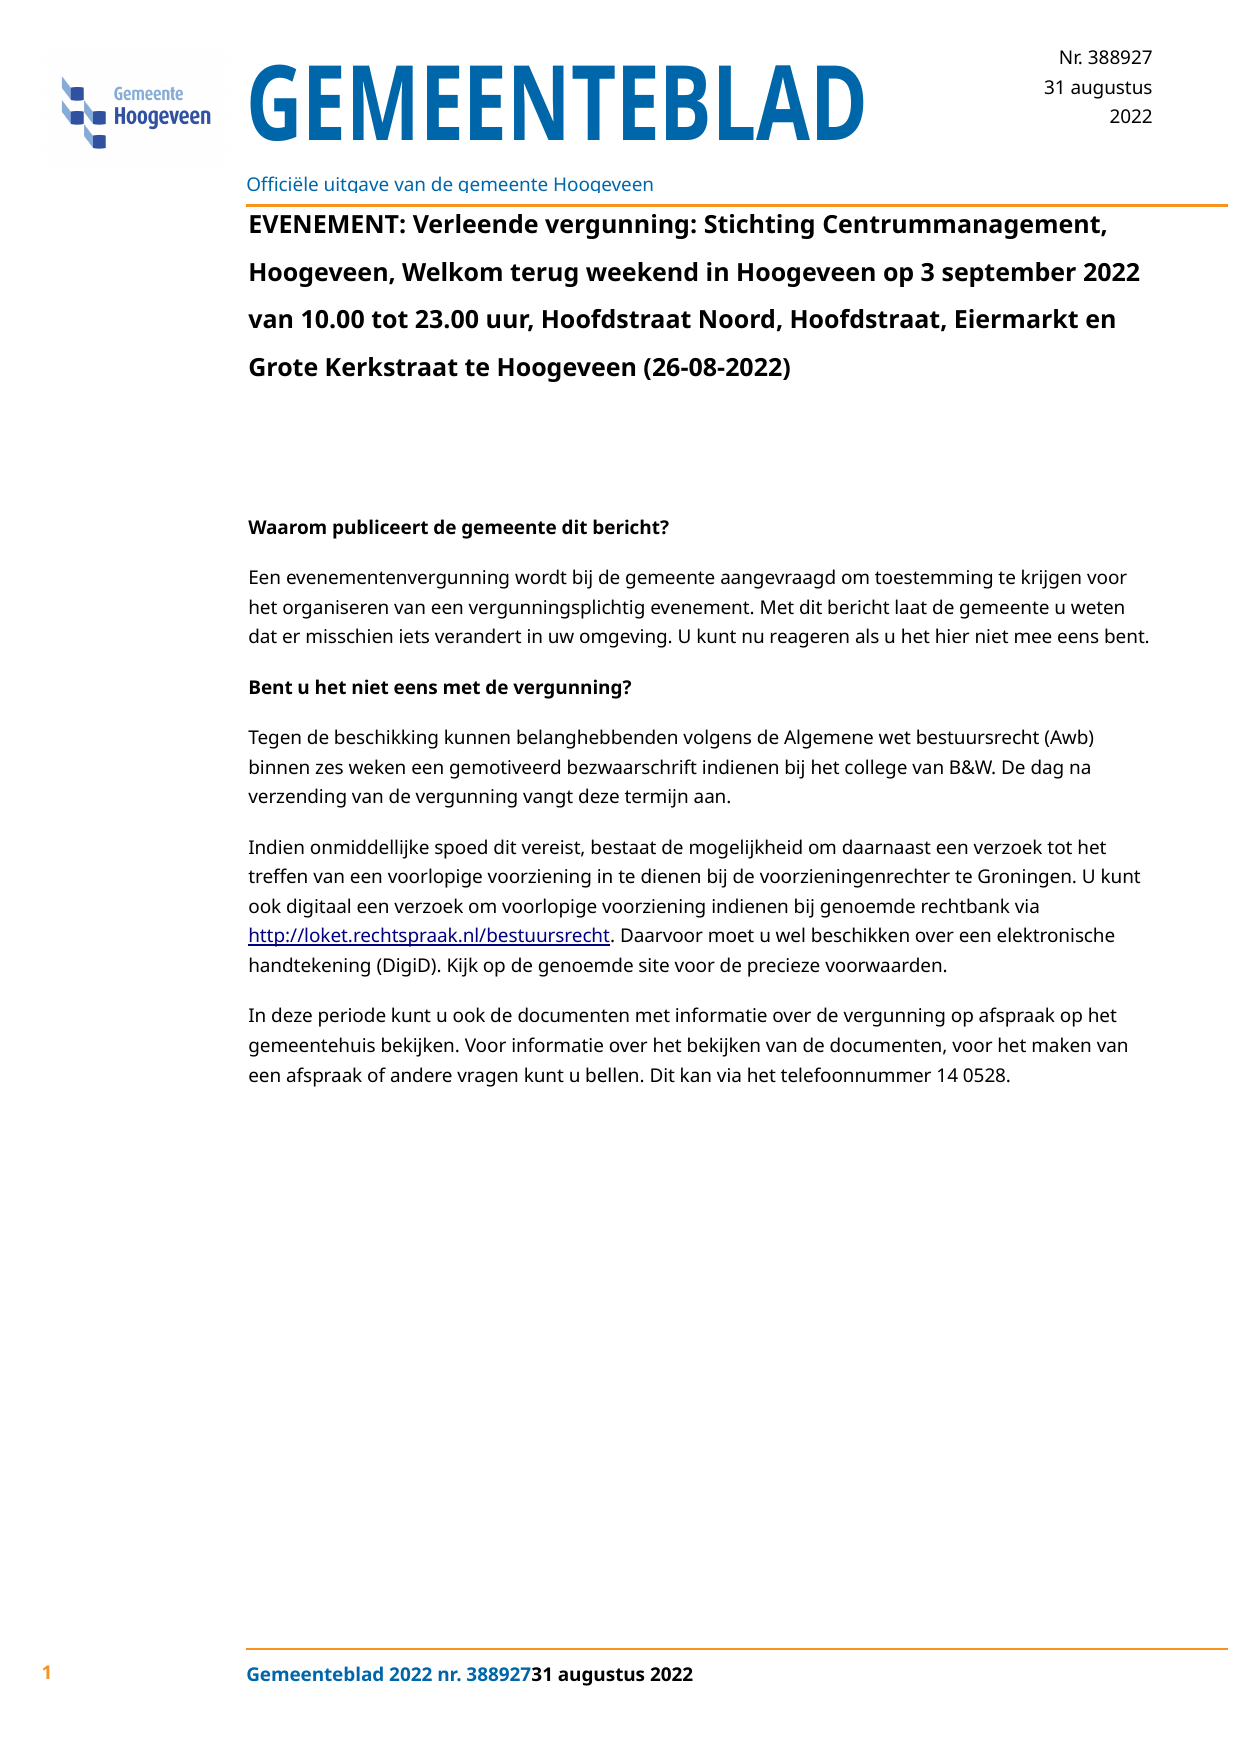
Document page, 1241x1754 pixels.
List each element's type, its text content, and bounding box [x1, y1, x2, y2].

text EVENEMENT: Verleende vergunning: Stichting Centrummanagement, Hoogeveen, Welkom terug weekend in Hoogeveen op 3 september 2022 van 10.00 tot 23.00 uur, Hoofdstraat Noord, Hoofdstraat, Eiermarkt en Grote Kerkstraat te Hoogeveen (26-08-2022) [248, 207, 1152, 384]
picture [41, 47, 231, 172]
text Indien onmiddellijke spoed dit vereist, bestaat de mogelijkheid om daarnaast een verzoek tot het treffen van een voorlopige voorziening in te dienen bij de voorzieningenrechter te Groningen. U kunt ook digitaal een verzoek om voorlopige voorziening indienen bij genoemde rechtbank via http://loket.rechtspraak.nl/bestuursrecht. Daarvoor moet u wel beschikken over een elektronische handtekening (DigiD). Kijk op de genoemde site voor de precieze voorwaarden. [248, 834, 1152, 978]
text Waarom publiceert de gemeente dit bericht? [248, 514, 1152, 540]
text In deze periode kunt u ook de documenten met informatie over de vergunning op afspraak op het gemeentehuis bekijken. Voor informatie over het bekijken van de documenten, voor het maken van een afspraak of andere vragen kunt u bellen. Dit kan via het telefoonnummer 14 0528. [248, 1003, 1152, 1088]
text Een evenementenvergunning wordt bij de gemeente aangevraagd om toestemming te krijgen voor het organiseren van een vergunningsplichtig evenement. Met dit bericht laat de gemeente u weten dat er misschien iets verandert in uw omgeving. U kunt nu reageren als u het hier niet mee eens bent. [248, 564, 1152, 649]
text Tegen de beschikking kunnen belanghebbenden volgens de Algemene wet bestuursrecht (Awb) binnen zes weken een gemotiveerd bezwaarschrift indienen bij het college van B&W. De dag na verzending van de vergunning vangt deze termijn aan. [248, 724, 1152, 809]
text Bent u het niet eens met de vergunning? [248, 674, 1152, 700]
